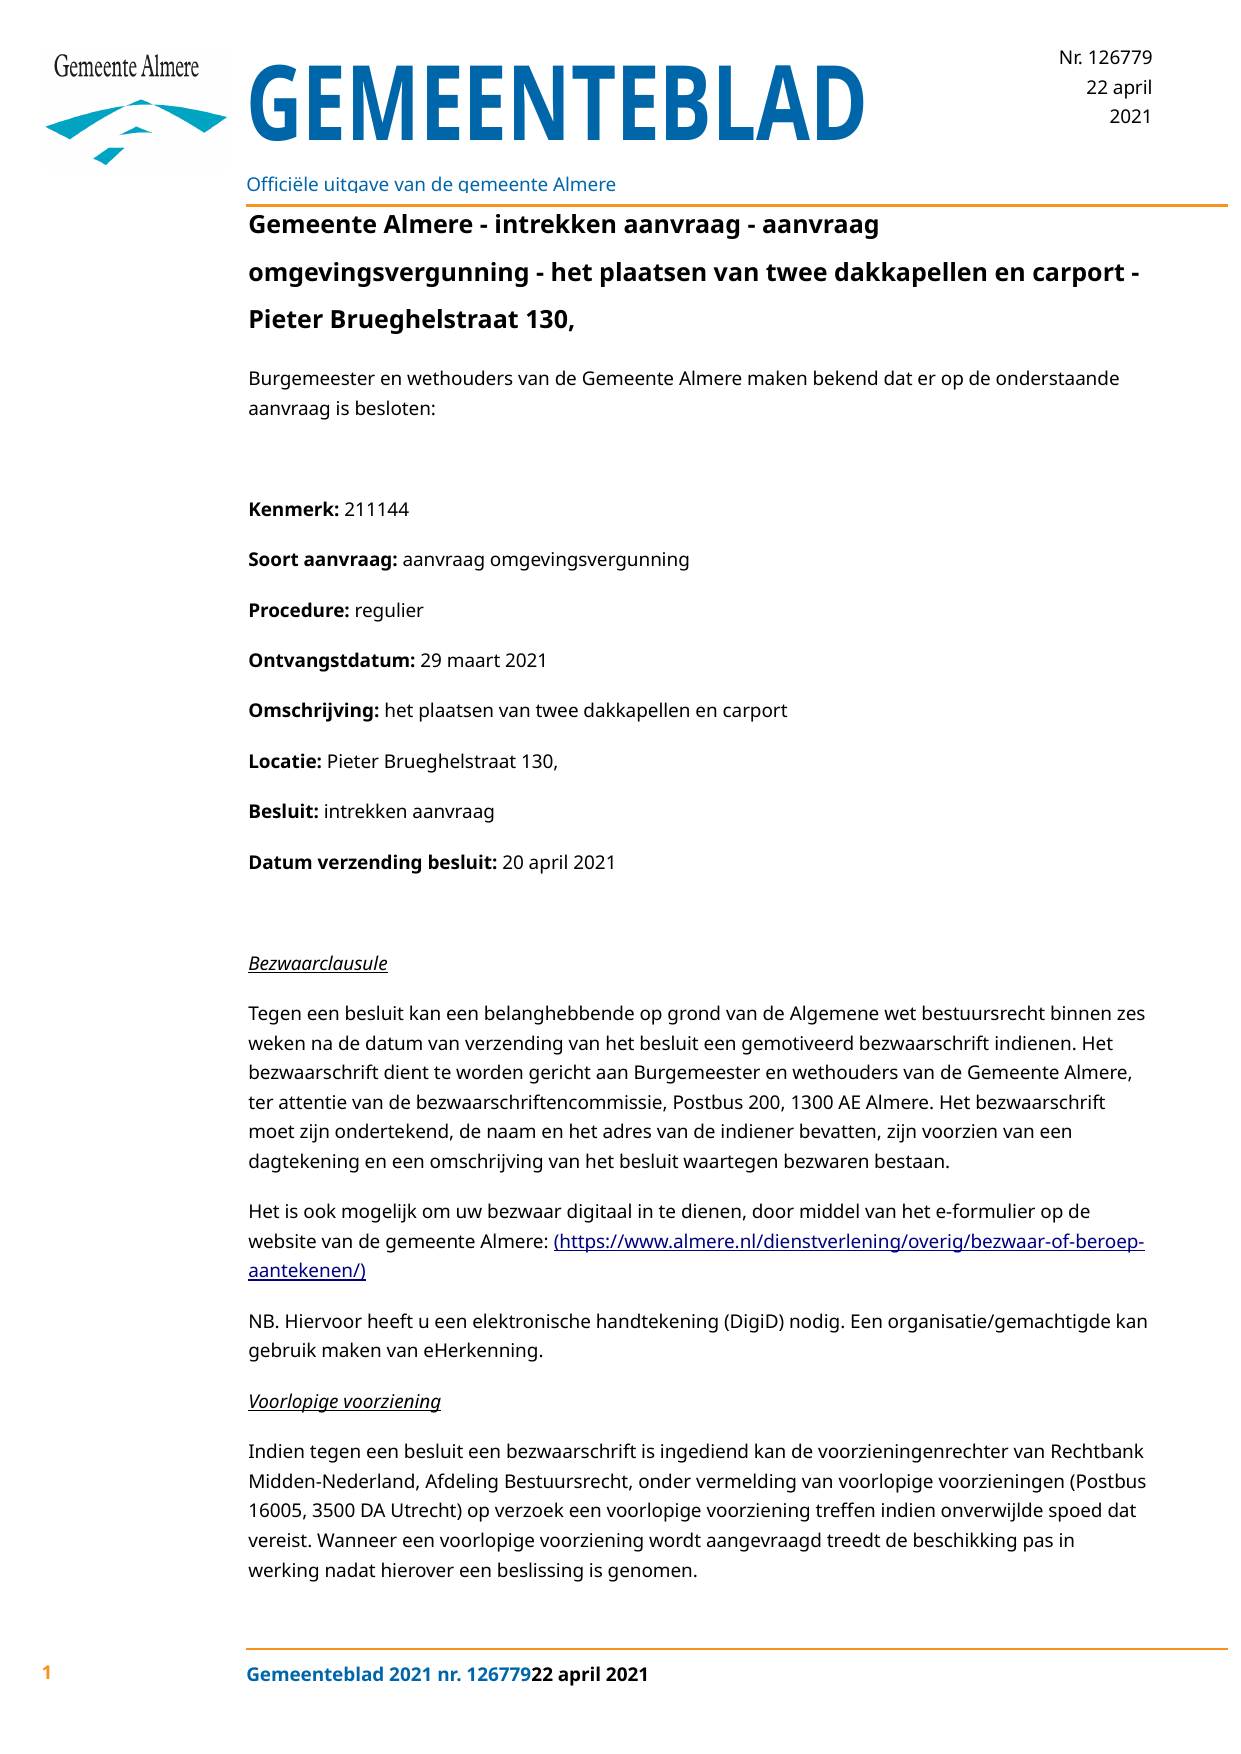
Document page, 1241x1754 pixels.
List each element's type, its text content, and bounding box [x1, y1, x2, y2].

text Kenmerk: 211144 [248, 496, 1152, 522]
text Besluit: intrekken aanvraag [248, 798, 1152, 824]
text Procedure: regulier [248, 597, 1152, 622]
text Soort aanvraag: aanvraag omgevingsvergunning [248, 546, 1152, 572]
text Ontvangstdatum: 29 maart 2021 [248, 647, 1152, 673]
text Indien tegen een besluit een bezwaarschrift is ingediend kan de voorzieningenrechter van Rechtbank Midden-Nederland, Afdeling Bestuursrecht, onder vermelding van voorlopige voorzieningen (Postbus 16005, 3500 DA Utrecht) op verzoek een voorlopige voorziening treffen indien onverwijlde spoed dat vereist. Wanneer een voorlopige voorziening wordt aangevraagd treedt de beschikking pas in werking nadat hierover een beslissing is genomen. [248, 1438, 1152, 1582]
text Gemeente Almere - intrekken aanvraag - aanvraag omgevingsvergunning - het plaatsen van twee dakkapellen en carport - Pieter Brueghelstraat 130, [248, 207, 1152, 336]
text Tegen een besluit kan een belanghebbende op grond van de Algemene wet bestuursrecht binnen zes weken na de datum van verzending van het besluit een gemotiveerd bezwaarschrift indienen. Het bezwaarschrift dient te worden gericht aan Burgemeester en wethouders van de Gemeente Almere, ter attentie van de bezwaarschriftencommissie, Postbus 200, 1300 AE Almere. Het bezwaarschrift moet zijn ondertekend, de naam en het adres van de indiener bevatten, zijn voorzien van een dagtekening en een omschrijving van het besluit waartegen bezwaren bestaan. [248, 1000, 1152, 1174]
text Voorlopige voorziening [248, 1388, 1152, 1414]
text Omschrijving: het plaatsen van twee dakkapellen en carport [248, 698, 1152, 723]
text NB. Hiervoor heeft u een elektronische handtekening (DigiD) nodig. Een organisatie/gemachtigde kan gebruik maken van eHerkenning. [248, 1308, 1152, 1363]
text Datum verzending besluit: 20 april 2021 [248, 849, 1152, 874]
picture [41, 47, 231, 172]
text Burgemeester en wethouders van de Gemeente Almere maken bekend dat er op de onderstaande aanvraag is besloten: [248, 366, 1152, 421]
text Bezwaarclausule [248, 950, 1152, 975]
text Het is ook mogelijk om uw bezwaar digitaal in te dienen, door middel van het e-formulier op de website van de gemeente Almere: (https://www.almere.nl/dienstverlening/overig/bezwaar-of-beroep-aantekenen/) [248, 1198, 1152, 1283]
text Locatie: Pieter Brueghelstraat 130, [248, 748, 1152, 774]
